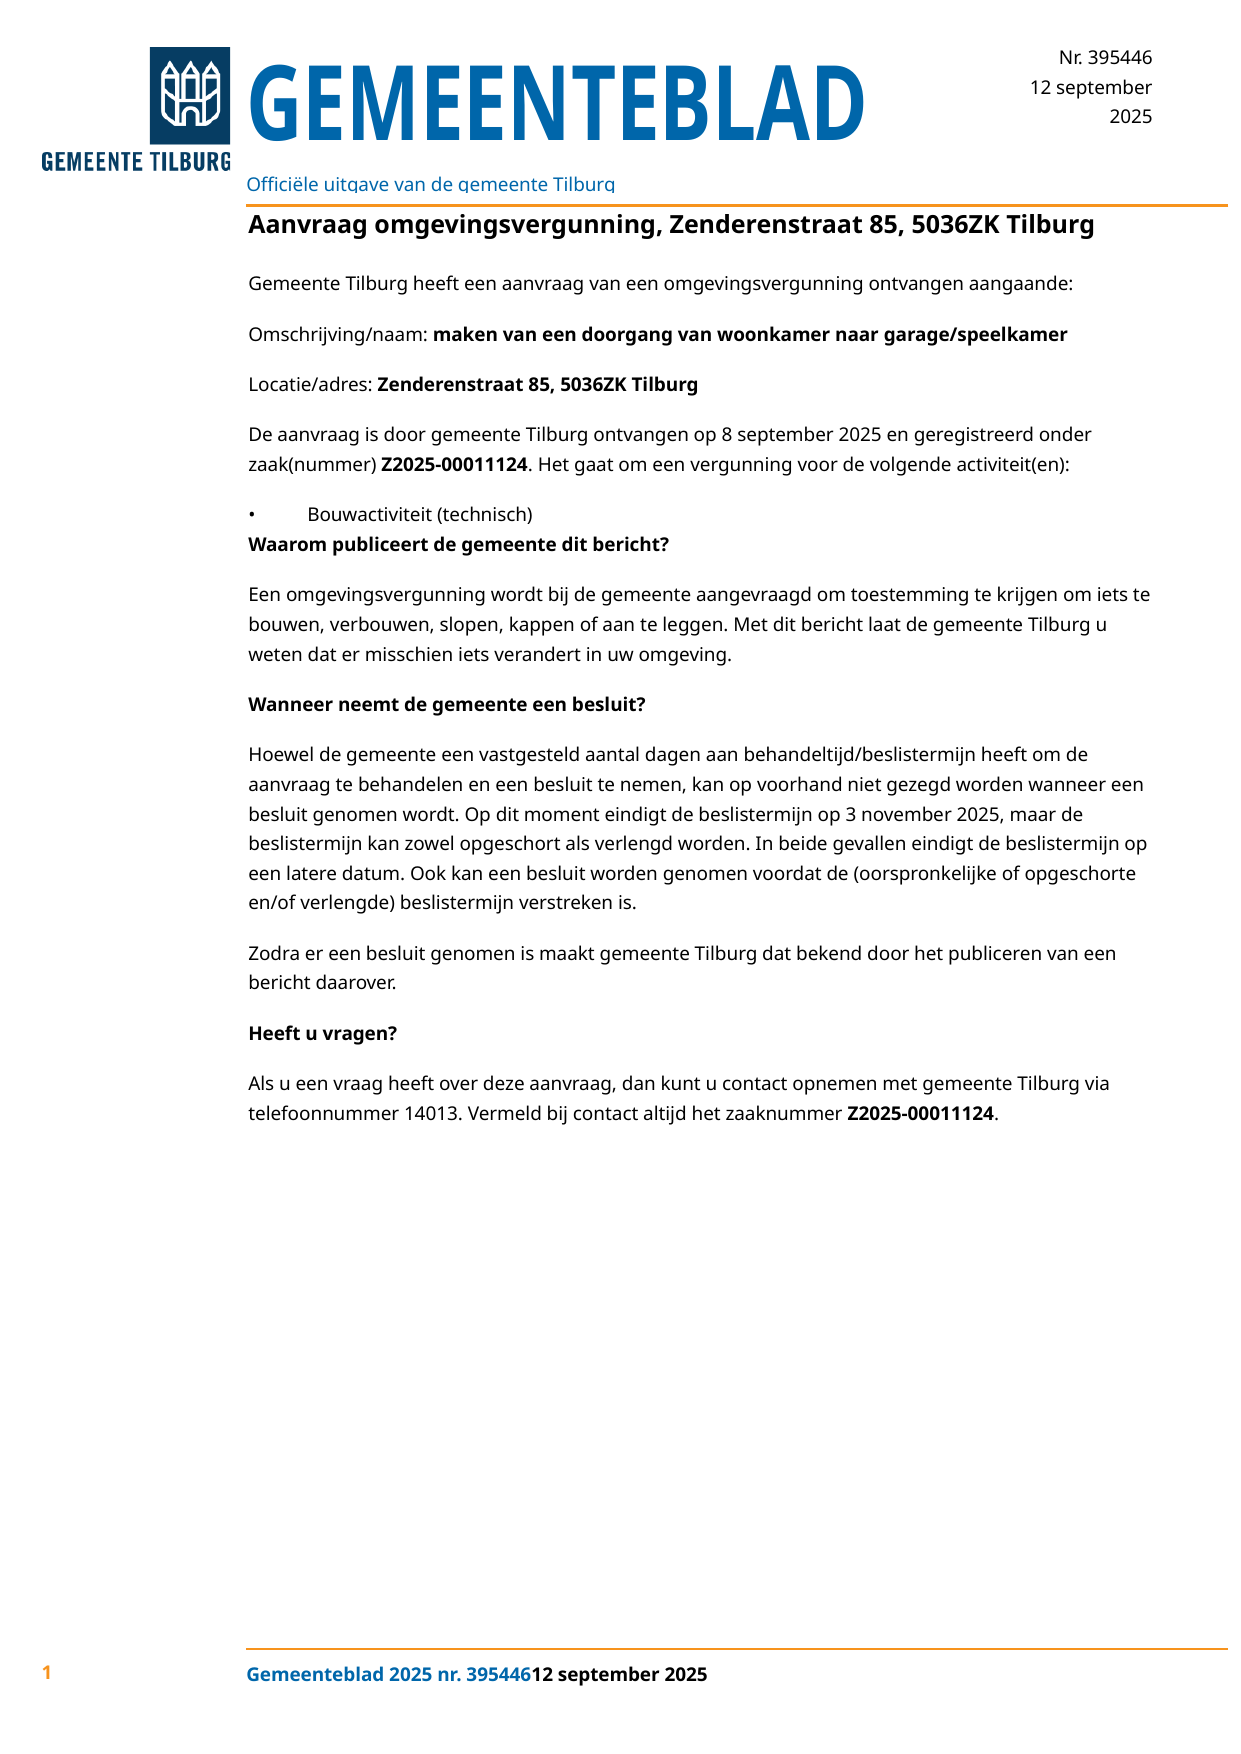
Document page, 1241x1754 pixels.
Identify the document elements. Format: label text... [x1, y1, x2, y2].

text Wanneer neemt de gemeente een besluit? [248, 691, 1152, 717]
picture [41, 47, 231, 172]
text Waarom publiceert de gemeente dit bericht? [248, 531, 1152, 557]
text De aanvraag is door gemeente Tilburg ontvangen op 8 september 2025 en geregistreerd onder zaak(nummer) Z2025-00011124. Het gaat om een vergunning voor de volgende activiteit(en): [248, 422, 1152, 477]
text Heeft u vragen? [248, 1020, 1152, 1046]
text Een omgevingsvergunning wordt bij de gemeente aangevraagd om toestemming te krijgen om iets te bouwen, verbouwen, slopen, kappen of aan te leggen. Met dit bericht laat de gemeente Tilburg u weten dat er misschien iets verandert in uw omgeving. [248, 582, 1152, 666]
text Gemeente Tilburg heeft een aanvraag van een omgevingsvergunning ontvangen aangaande: [248, 270, 1152, 296]
list Bouwactiviteit (technisch) [248, 502, 1152, 527]
text Aanvraag omgevingsvergunning, Zenderenstraat 85, 5036ZK Tilburg [248, 207, 1152, 241]
text Locatie/adres: Zenderenstraat 85, 5036ZK Tilburg [248, 371, 1152, 397]
text Zodra er een besluit genomen is maakt gemeente Tilburg dat bekend door het publiceren van een bericht daarover. [248, 940, 1152, 995]
text Omschrijving/naam: maken van een doorgang van woonkamer naar garage/speelkamer [248, 321, 1152, 346]
text Als u een vraag heeft over deze aanvraag, dan kunt u contact opnemen met gemeente Tilburg via telefoonnummer 14013. Vermeld bij contact altijd het zaaknummer Z2025-00011124. [248, 1070, 1152, 1126]
text Hoewel de gemeente een vastgesteld aantal dagen aan behandeltijd/beslistermijn heeft om de aanvraag te behandelen en een besluit te nemen, kan op voorhand niet gezegd worden wanneer een besluit genomen wordt. Op dit moment eindigt de beslistermijn op 3 november 2025, maar de beslistermijn kan zowel opgeschort als verlengd worden. In beide gevallen eindigt de beslistermijn op een latere datum. Ook kan een besluit worden genomen voordat de (oorspronkelijke of opgeschorte en/of verlengde) beslistermijn verstreken is. [248, 742, 1152, 915]
